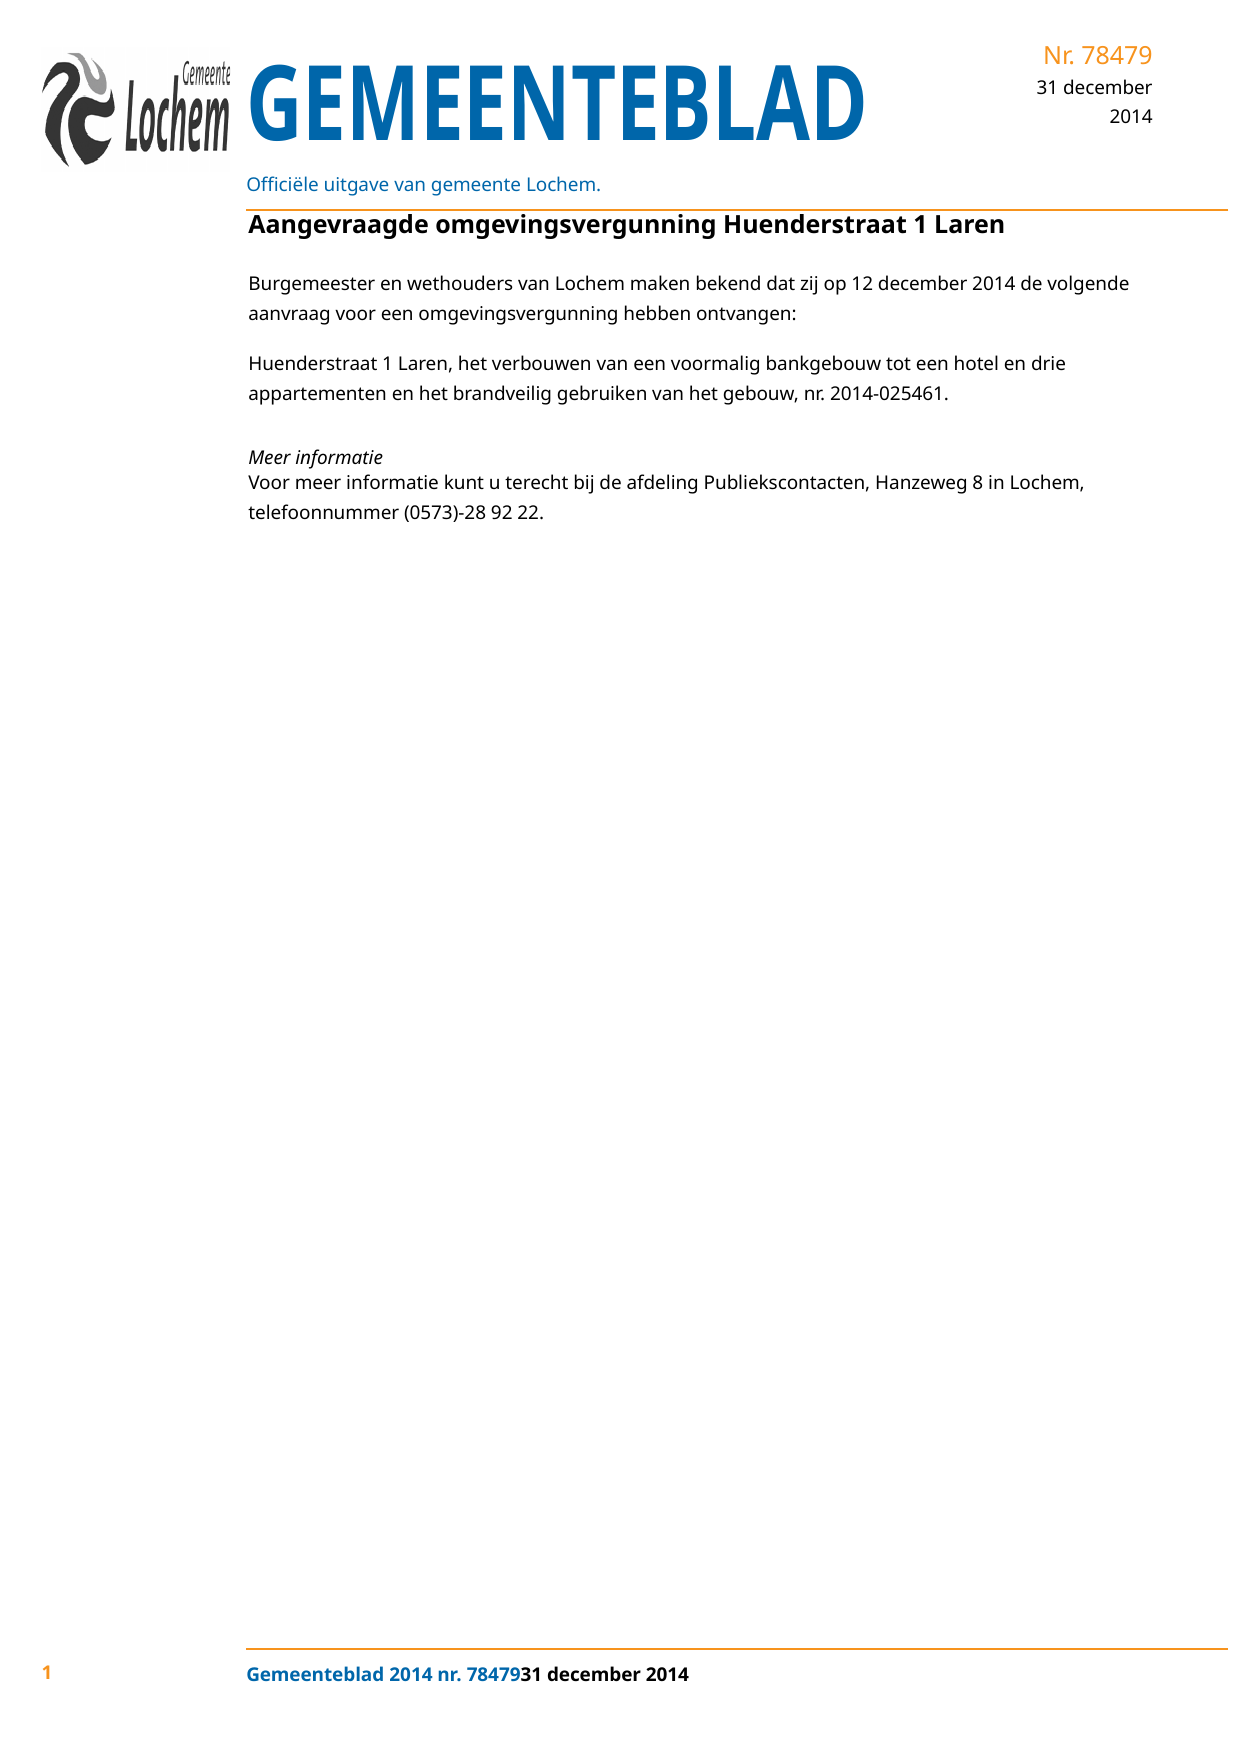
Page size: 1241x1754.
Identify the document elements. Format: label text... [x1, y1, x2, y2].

text Aangevraagde omgevingsvergunning Huenderstraat 1 Laren [248, 211, 1152, 241]
picture [41, 47, 231, 172]
text Voor meer informatie kunt u terecht bij de afdeling Publiekscontacten, Hanzeweg 8 in Lochem, telefoonnummer (0573)-28 92 22. [248, 469, 1152, 525]
text Burgemeester en wethouders van Lochem maken bekend dat zij op 12 december 2014 de volgende aanvraag voor een omgevingsvergunning hebben ontvangen: [248, 270, 1152, 326]
text Huenderstraat 1 Laren, het verbouwen van een voormalig bankgebouw tot een hotel en drie appartementen en het brandveilig gebruiken van het gebouw, nr. 2014-025461. [248, 350, 1152, 406]
text Meer informatie [248, 444, 1152, 469]
